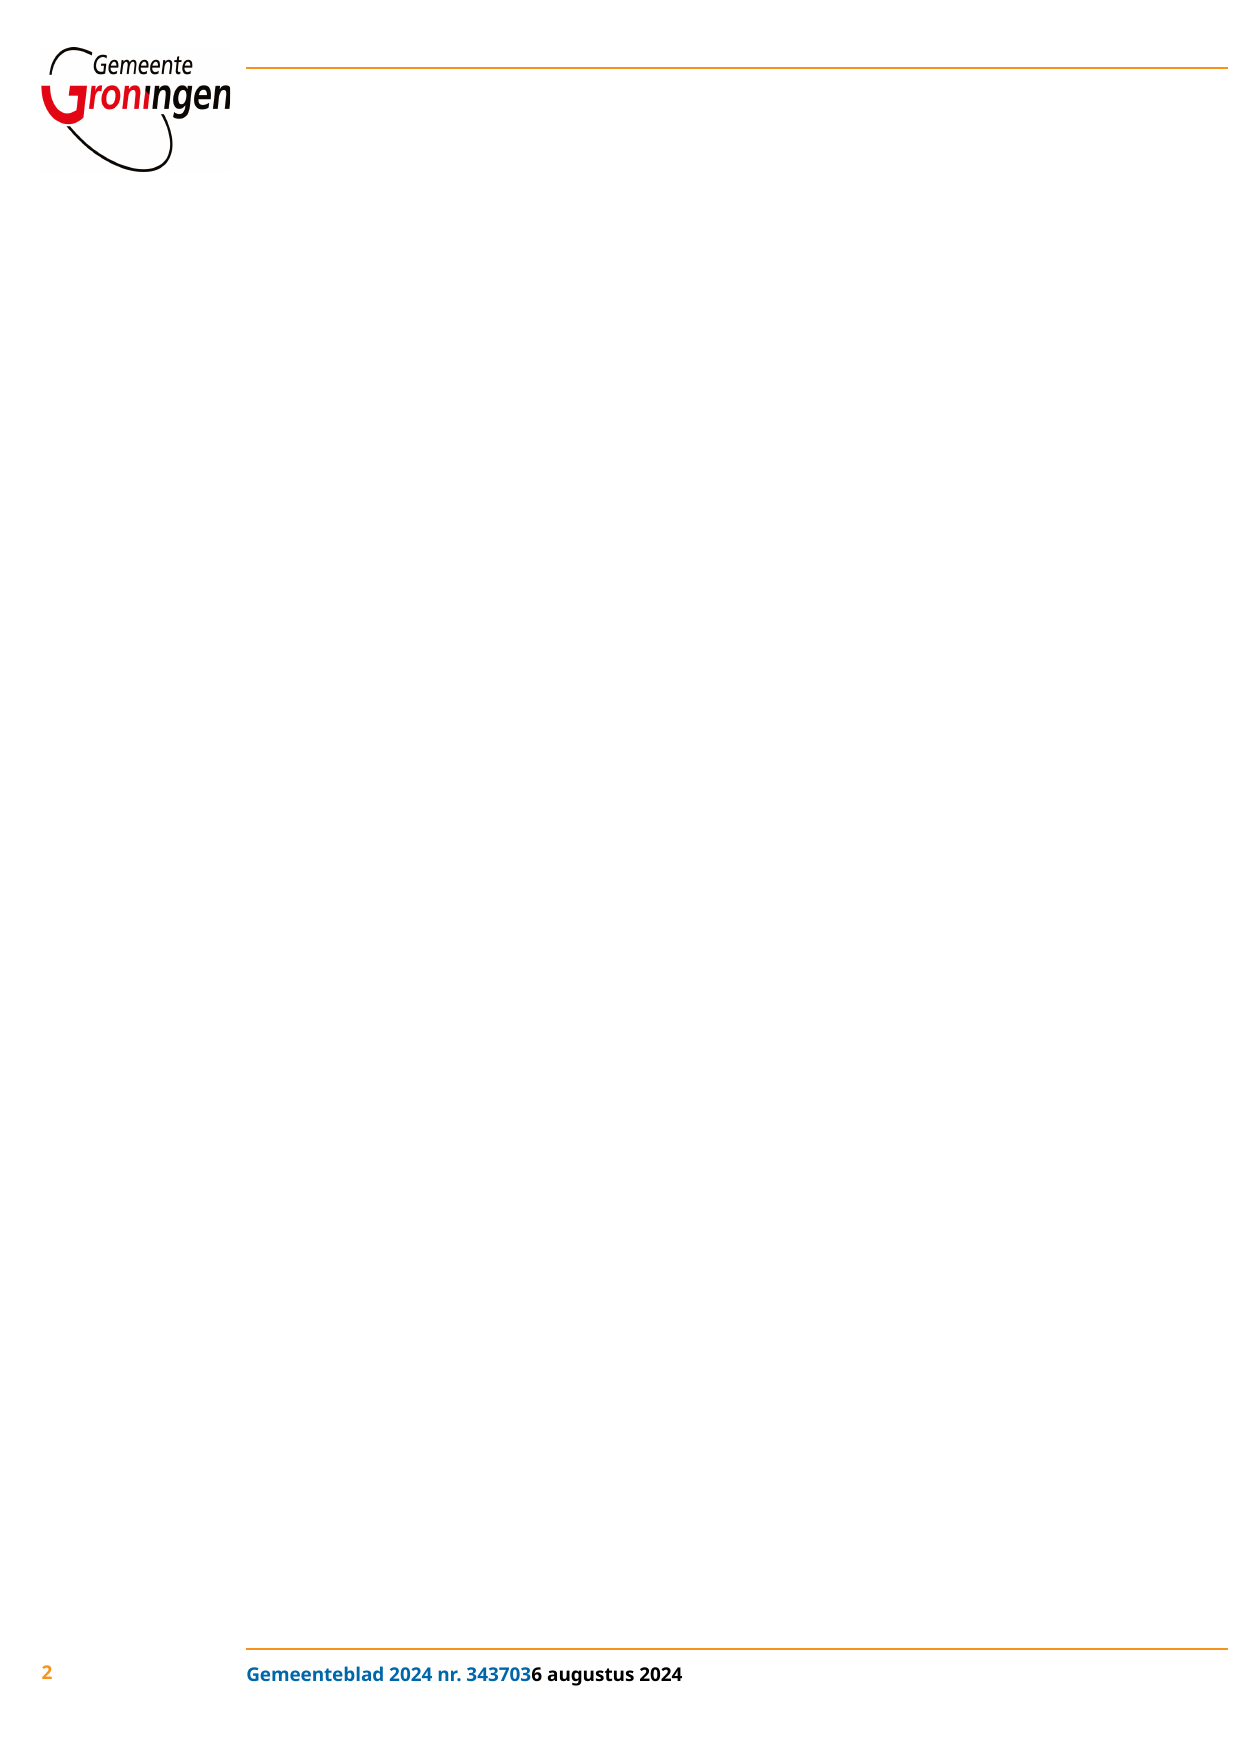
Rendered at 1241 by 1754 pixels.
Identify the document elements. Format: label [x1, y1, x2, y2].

picture [41, 47, 231, 172]
